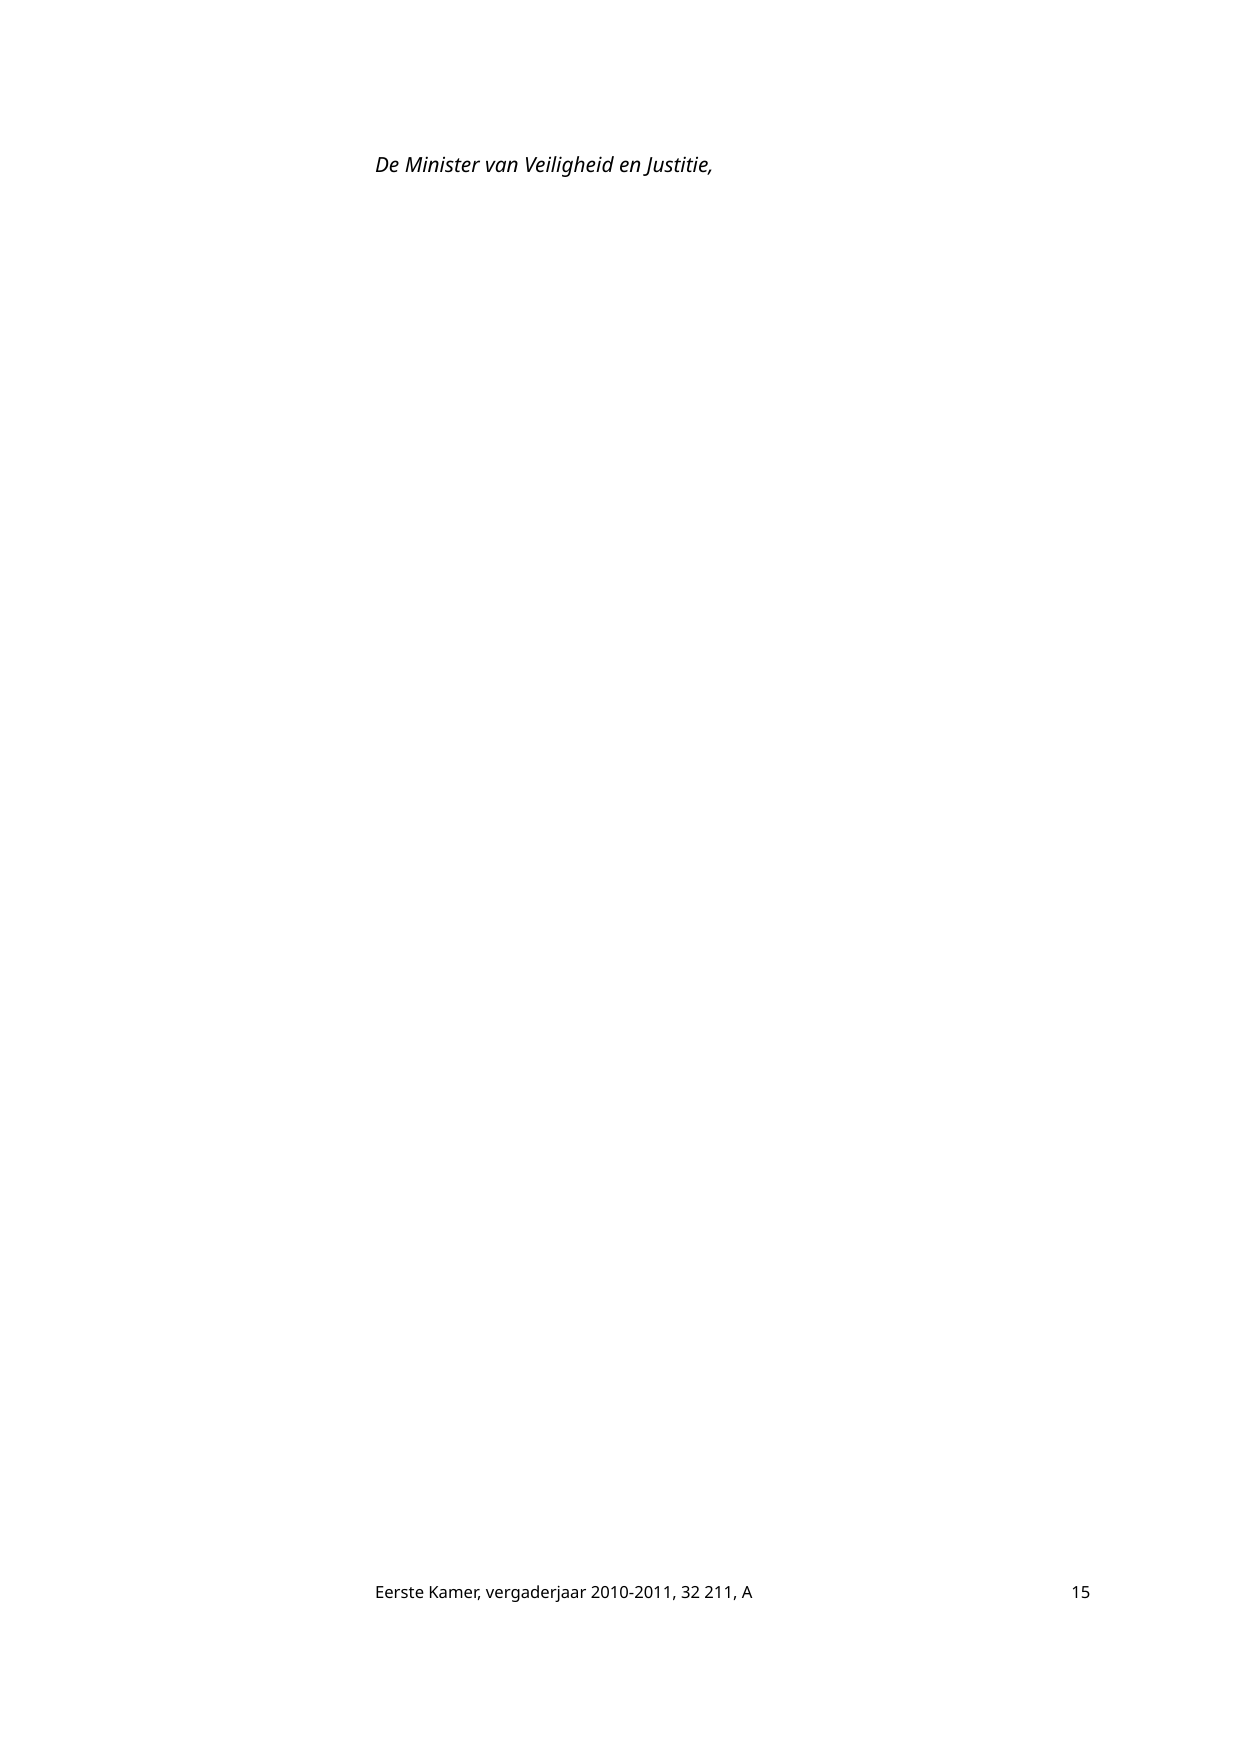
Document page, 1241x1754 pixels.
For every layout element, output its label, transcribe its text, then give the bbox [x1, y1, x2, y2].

text De Minister van Veiligheid en Justitie, [375, 150, 1090, 178]
